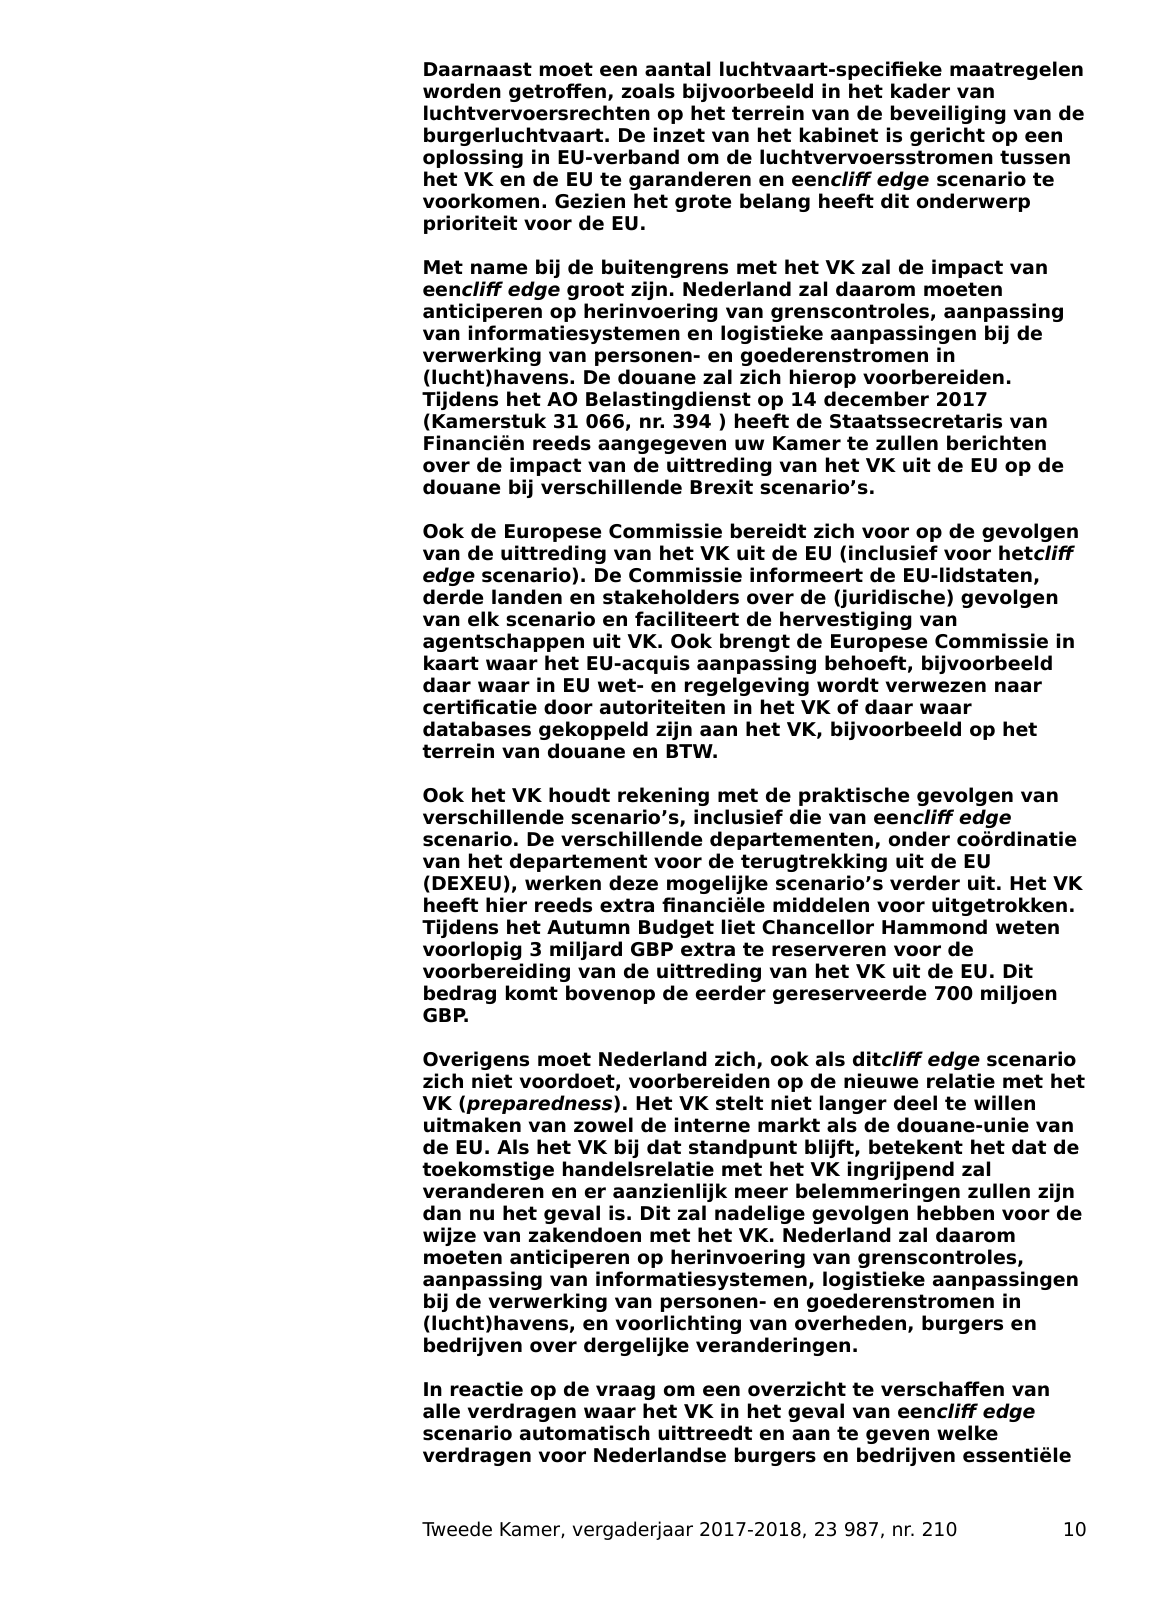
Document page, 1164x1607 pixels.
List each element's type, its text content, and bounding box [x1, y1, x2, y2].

text Ook de Europese Commissie bereidt zich voor op de gevolgen van de uittreding van het VK uit de EU (inclusief voor hetcliff edge scenario). De Commissie informeert de EU-lidstaten, derde landen en stakeholders over de (juridische) gevolgen van elk scenario en faciliteert de hervestiging van agentschappen uit VK. Ook brengt de Europese Commissie in kaart waar het EU-acquis aanpassing behoeft, bijvoorbeeld daar waar in EU wet- en regelgeving wordt verwezen naar certificatie door autoriteiten in het VK of daar waar databases gekoppeld zijn aan het VK, bijvoorbeeld op het terrein van douane en BTW. [422, 521, 1087, 763]
text Overigens moet Nederland zich, ook als ditcliff edge scenario zich niet voordoet, voorbereiden op de nieuwe relatie met het VK (preparedness). Het VK stelt niet langer deel te willen uitmaken van zowel de interne markt als de douane-unie van de EU. Als het VK bij dat standpunt blijft, betekent het dat de toekomstige handelsrelatie met het VK ingrijpend zal veranderen en er aanzienlijk meer belemmeringen zullen zijn dan nu het geval is. Dit zal nadelige gevolgen hebben voor de wijze van zakendoen met het VK. Nederland zal daarom moeten anticiperen op herinvoering van grenscontroles, aanpassing van informatiesystemen, logistieke aanpassingen bij de verwerking van personen- en goederenstromen in (lucht)havens, en voorlichting van overheden, burgers en bedrijven over dergelijke veranderingen. [422, 1049, 1087, 1357]
text Ook het VK houdt rekening met de praktische gevolgen van verschillende scenario’s, inclusief die van eencliff edge scenario. De verschillende departementen, onder coördinatie van het departement voor de terugtrekking uit de EU (DEXEU), werken deze mogelijke scenario’s verder uit. Het VK heeft hier reeds extra financiële middelen voor uitgetrokken. Tijdens het Autumn Budget liet Chancellor Hammond weten voorlopig 3 miljard GBP extra te reserveren voor de voorbereiding van de uittreding van het VK uit de EU. Dit bedrag komt bovenop de eerder gereserveerde 700 miljoen GBP. [422, 785, 1087, 1027]
text Daarnaast moet een aantal luchtvaart-specifieke maatregelen worden getroffen, zoals bijvoorbeeld in het kader van luchtvervoersrechten op het terrein van de beveiliging van de burgerluchtvaart. De inzet van het kabinet is gericht op een oplossing in EU-verband om de luchtvervoersstromen tussen het VK en de EU te garanderen en eencliff edge scenario te voorkomen. Gezien het grote belang heeft dit onderwerp prioriteit voor de EU. [422, 59, 1087, 235]
text Met name bij de buitengrens met het VK zal de impact van eencliff edge groot zijn. Nederland zal daarom moeten anticiperen op herinvoering van grenscontroles, aanpassing van informatiesystemen en logistieke aanpassingen bij de verwerking van personen- en goederenstromen in (lucht)havens. De douane zal zich hierop voorbereiden. Tijdens het AO Belastingdienst op 14 december 2017 (Kamerstuk 31 066, nr. 394 ) heeft de Staatssecretaris van Financiën reeds aangegeven uw Kamer te zullen berichten over de impact van de uittreding van het VK uit de EU op de douane bij verschillende Brexit scenario’s. [422, 257, 1087, 499]
text In reactie op de vraag om een overzicht te verschaffen van alle verdragen waar het VK in het geval van eencliff edge scenario automatisch uittreedt en aan te geven welke verdragen voor Nederlandse burgers en bedrijven essentiële [422, 1379, 1087, 1467]
